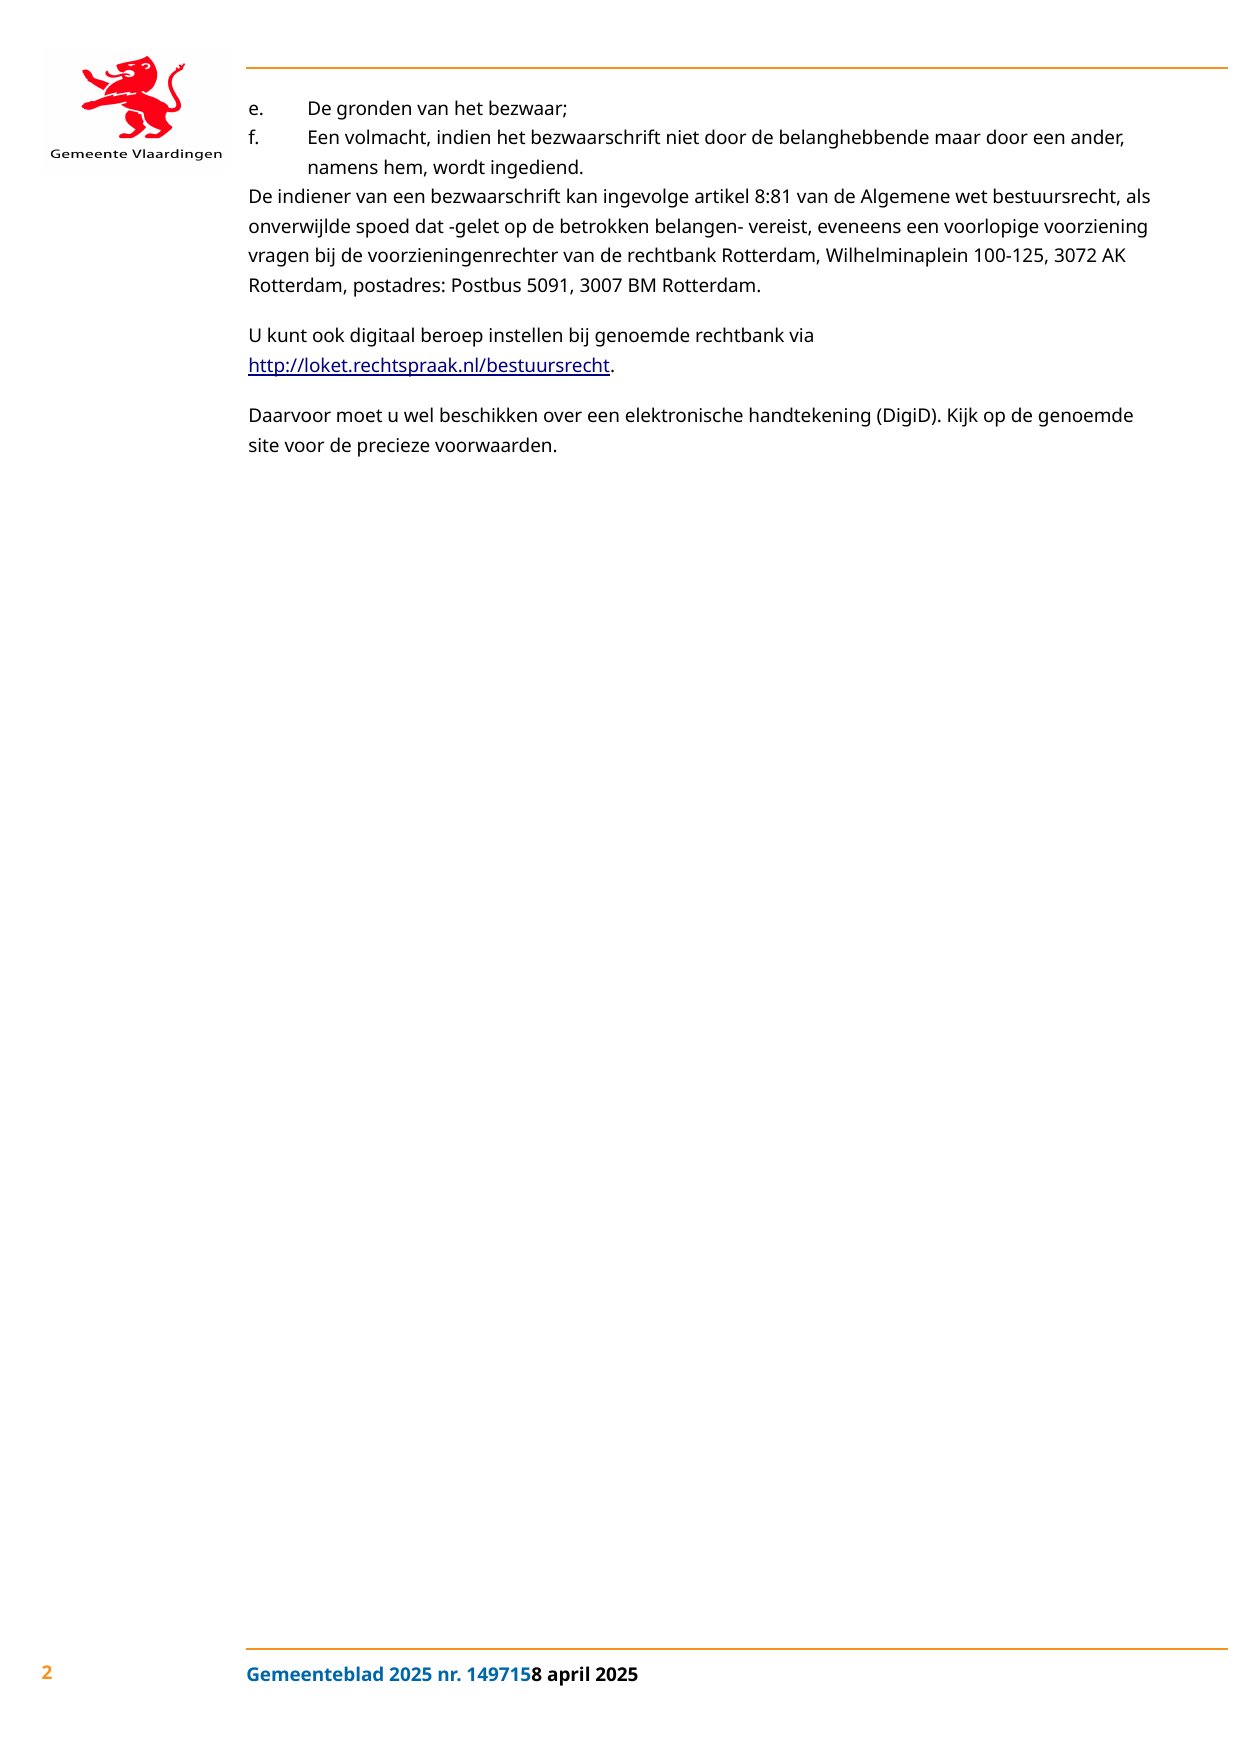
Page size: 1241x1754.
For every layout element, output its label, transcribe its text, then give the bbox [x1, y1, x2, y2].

text De indiener van een bezwaarschrift kan ingevolge artikel 8:81 van de Algemene wet bestuursrecht, als onverwijlde spoed dat -gelet op de betrokken belangen- vereist, eveneens een voorlopige voorziening vragen bij de voorzieningenrechter van de rechtbank Rotterdam, Wilhelminaplein 100-125, 3072 AK Rotterdam, postadres: Postbus 5091, 3007 BM Rotterdam. [248, 183, 1152, 298]
text U kunt ook digitaal beroep instellen bij genoemde rechtbank via http://loket.rechtspraak.nl/bestuursrecht. [248, 323, 1152, 378]
picture [41, 47, 231, 172]
text Daarvoor moet u wel beschikken over een elektronische handtekening (DigiD). Kijk op de genoemde site voor de precieze voorwaarden. [248, 403, 1152, 458]
list De gronden van het bezwaar; [248, 95, 1152, 121]
list Een volmacht, indien het bezwaarschrift niet door de belanghebbende maar door een ander, namens hem, wordt ingediend. [248, 124, 1152, 180]
